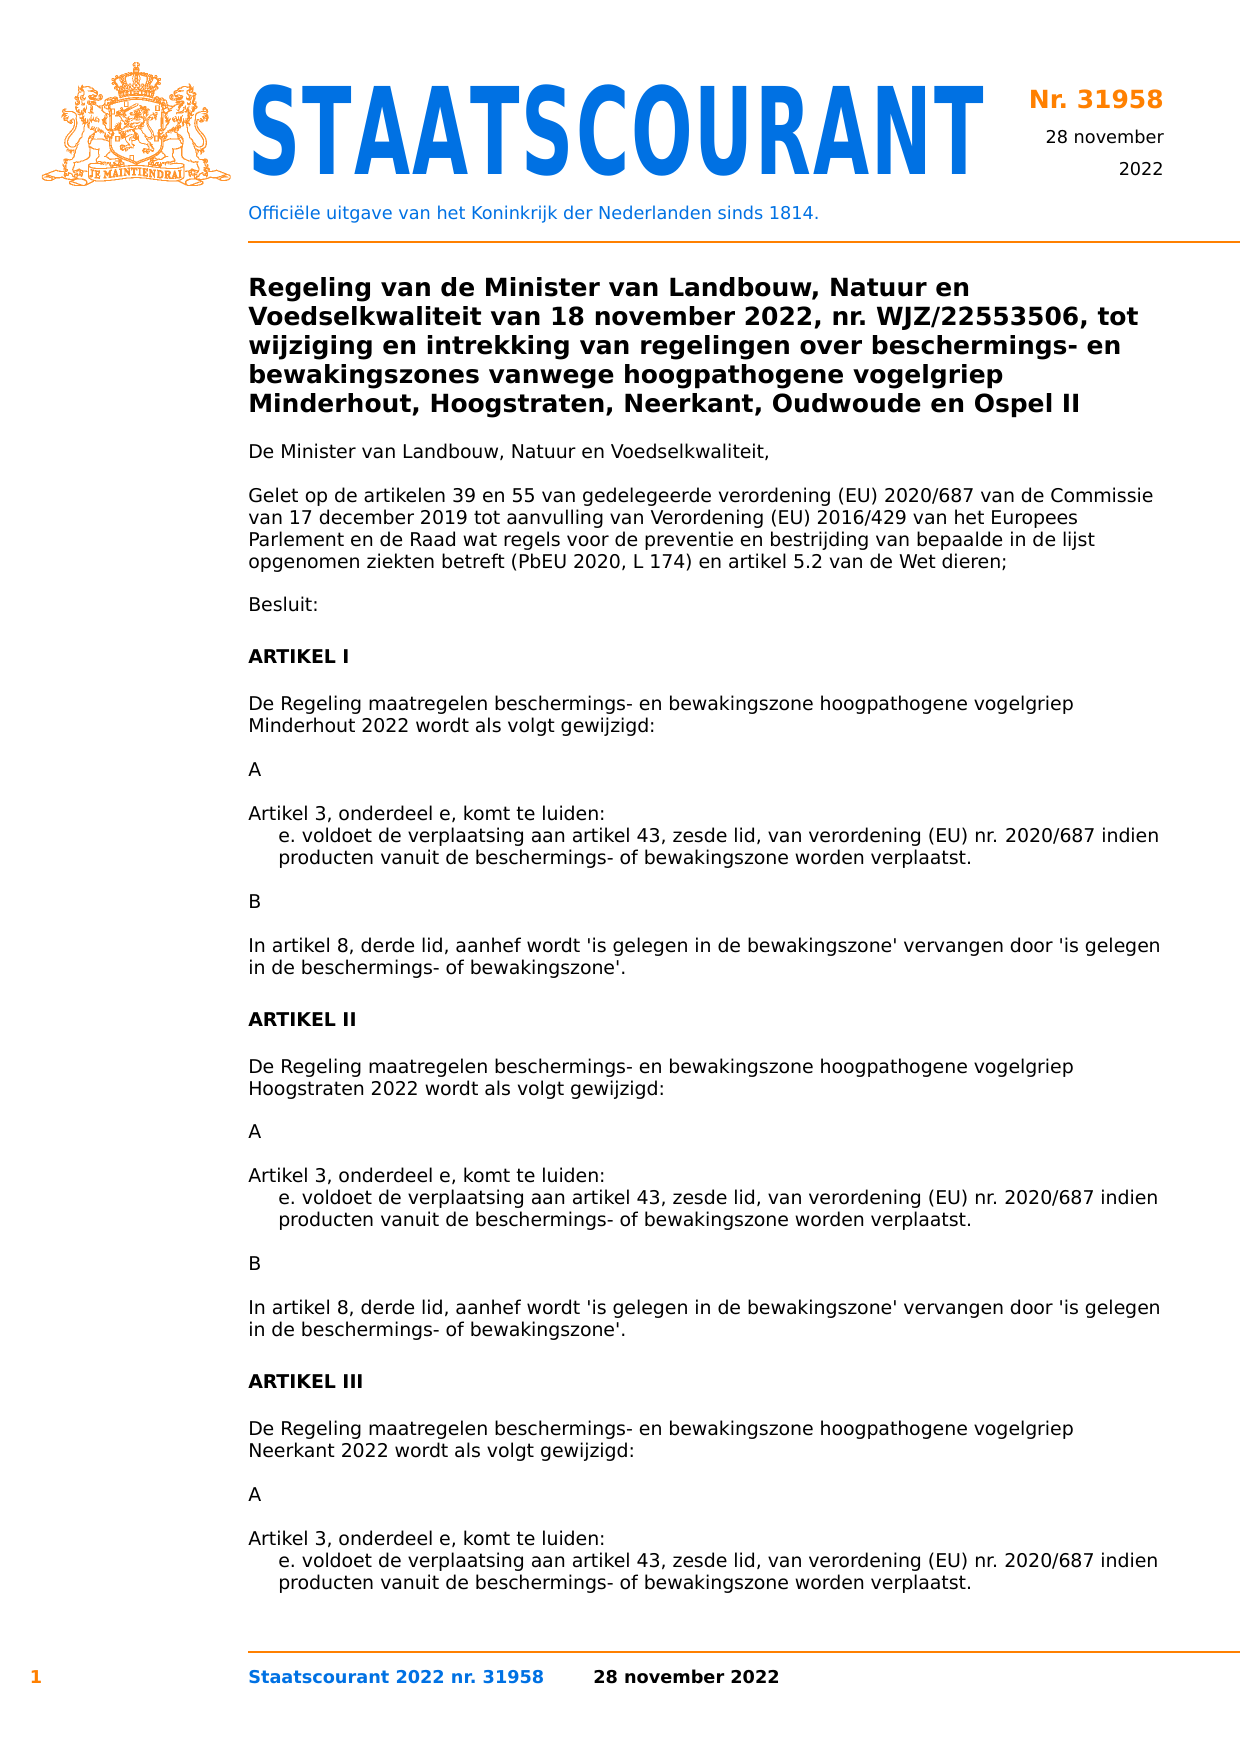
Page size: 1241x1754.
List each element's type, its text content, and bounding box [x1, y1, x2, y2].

subtitle ARTIKEL III [248, 1371, 1163, 1393]
table_header [25, 62, 248, 241]
picture [41, 62, 231, 186]
text De Minister van Landbouw, Natuur en Voedselkwaliteit, [248, 441, 1163, 463]
text In artikel 8, derde lid, aanhef wordt 'is gelegen in de bewakingszone' vervangen door 'is gelegen in de beschermings- of bewakingszone'. [248, 935, 1163, 979]
text Artikel 3, onderdeel e, komt te luiden: [248, 1165, 1163, 1187]
text A [248, 1484, 1163, 1506]
text e. voldoet de verplaatsing aan artikel 43, zesde lid, van verordening (EU) nr. 2020/687 indien producten vanuit de beschermings- of bewakingszone worden verplaatst. [278, 825, 1163, 869]
table_header Nr. 31958 [998, 62, 1240, 121]
subtitle ARTIKEL I [248, 646, 1163, 668]
text De Regeling maatregelen beschermings- en bewakingszone hoogpathogene vogelgriep Neerkant 2022 wordt als volgt gewijzigd: [248, 1418, 1163, 1462]
table_cell 2022 [998, 153, 1240, 203]
text Besluit: [248, 594, 1163, 616]
text Gelet op de artikelen 39 en 55 van gedelegeerde verordening (EU) 2020/687 van de Commissie van 17 december 2019 tot aanvulling van Verordening (EU) 2016/429 van het Europees Parlement en de Raad wat regels voor de preventie en bestrijding van bepaalde in de lijst opgenomen ziekten betreft (PbEU 2020, L 174) en artikel 5.2 van de Wet dieren; [248, 484, 1163, 572]
text A [248, 1121, 1163, 1143]
subtitle ARTIKEL II [248, 1009, 1163, 1031]
text e. voldoet de verplaatsing aan artikel 43, zesde lid, van verordening (EU) nr. 2020/687 indien producten vanuit de beschermings- of bewakingszone worden verplaatst. [278, 1187, 1163, 1231]
text Artikel 3, onderdeel e, komt te luiden: [248, 803, 1163, 825]
text In artikel 8, derde lid, aanhef wordt 'is gelegen in de bewakingszone' vervangen door 'is gelegen in de beschermings- of bewakingszone'. [248, 1297, 1163, 1341]
text Artikel 3, onderdeel e, komt te luiden: [248, 1528, 1163, 1549]
table_cell 28 november [998, 121, 1240, 153]
subtitle Regeling van de Minister van Landbouw, Natuur en Voedselkwaliteit van 18 november 2022, nr. WJZ/22553506, tot wijziging en intrekking van regelingen over beschermings- en bewakingszones vanwege hoogpathogene vogelgriep Minderhout, Hoogstraten, Neerkant, Oudwoude en Ospel II [248, 273, 1163, 419]
text e. voldoet de verplaatsing aan artikel 43, zesde lid, van verordening (EU) nr. 2020/687 indien producten vanuit de beschermings- of bewakingszone worden verplaatst. [278, 1549, 1163, 1593]
text B [248, 1253, 1163, 1275]
text De Regeling maatregelen beschermings- en bewakingszone hoogpathogene vogelgriep Minderhout 2022 wordt als volgt gewijzigd: [248, 693, 1163, 737]
text A [248, 759, 1163, 781]
table_header STAATSCOURANT [248, 62, 998, 203]
text B [248, 891, 1163, 913]
table_cell Officiële uitgave van het Koninkrijk der Nederlanden sinds 1814. [248, 203, 1240, 241]
text De Regeling maatregelen beschermings- en bewakingszone hoogpathogene vogelgriep Hoogstraten 2022 wordt als volgt gewijzigd: [248, 1056, 1163, 1099]
